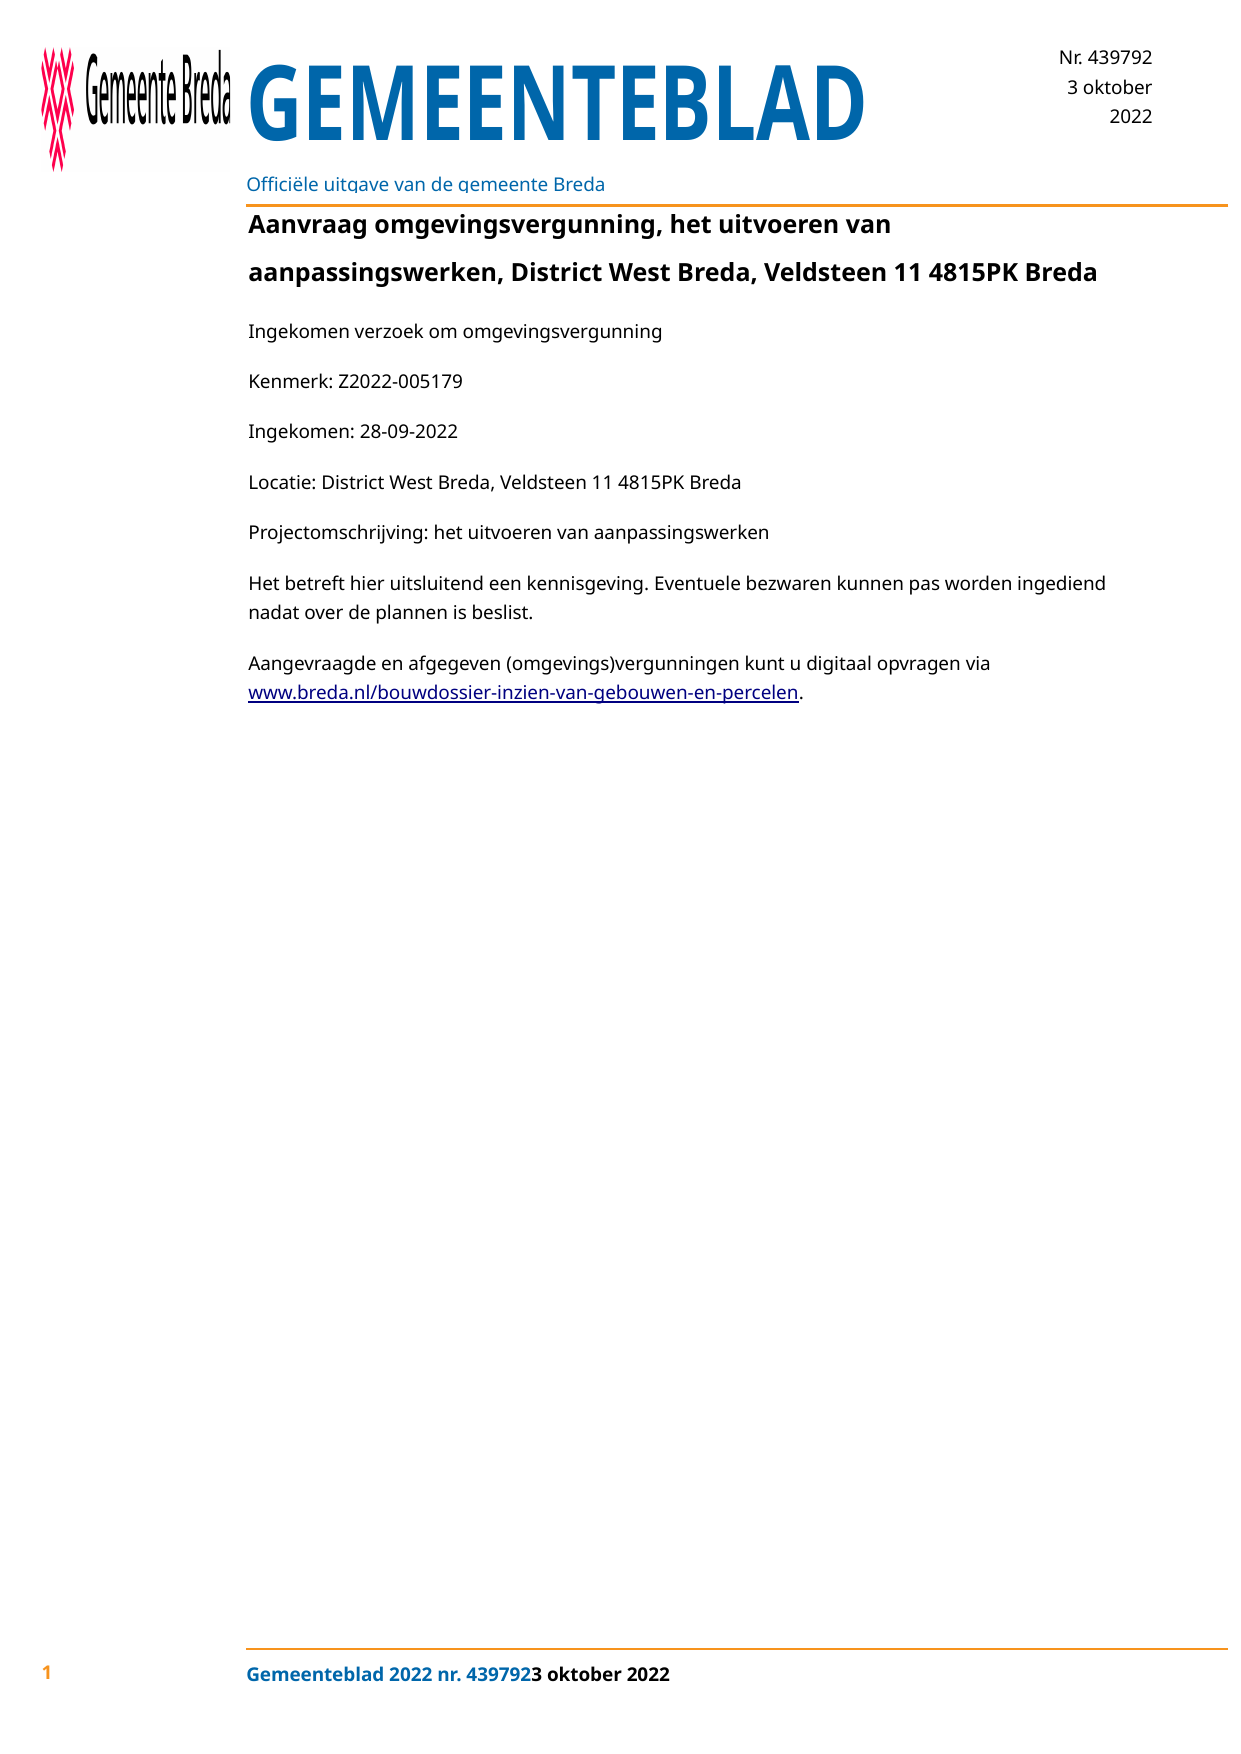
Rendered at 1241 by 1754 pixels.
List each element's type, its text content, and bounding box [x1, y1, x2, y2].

text Aangevraagde en afgegeven (omgevings)vergunningen kunt u digitaal opvragen via www.breda.nl/bouwdossier-inzien-van-gebouwen-en-percelen. [248, 650, 1152, 705]
picture [41, 47, 231, 172]
text Locatie: District West Breda, Veldsteen 11 4815PK Breda [248, 469, 1152, 495]
text Ingekomen verzoek om omgevingsvergunning [248, 318, 1152, 344]
text Het betreft hier uitsluitend een kennisgeving. Eventuele bezwaren kunnen pas worden ingediend nadat over de plannen is beslist. [248, 570, 1152, 625]
text Kenmerk: Z2022-005179 [248, 368, 1152, 394]
text Ingekomen: 28-09-2022 [248, 419, 1152, 444]
text Aanvraag omgevingsvergunning, het uitvoeren van aanpassingswerken, District West Breda, Veldsteen 11 4815PK Breda [248, 207, 1152, 288]
text Projectomschrijving: het uitvoeren van aanpassingswerken [248, 519, 1152, 545]
